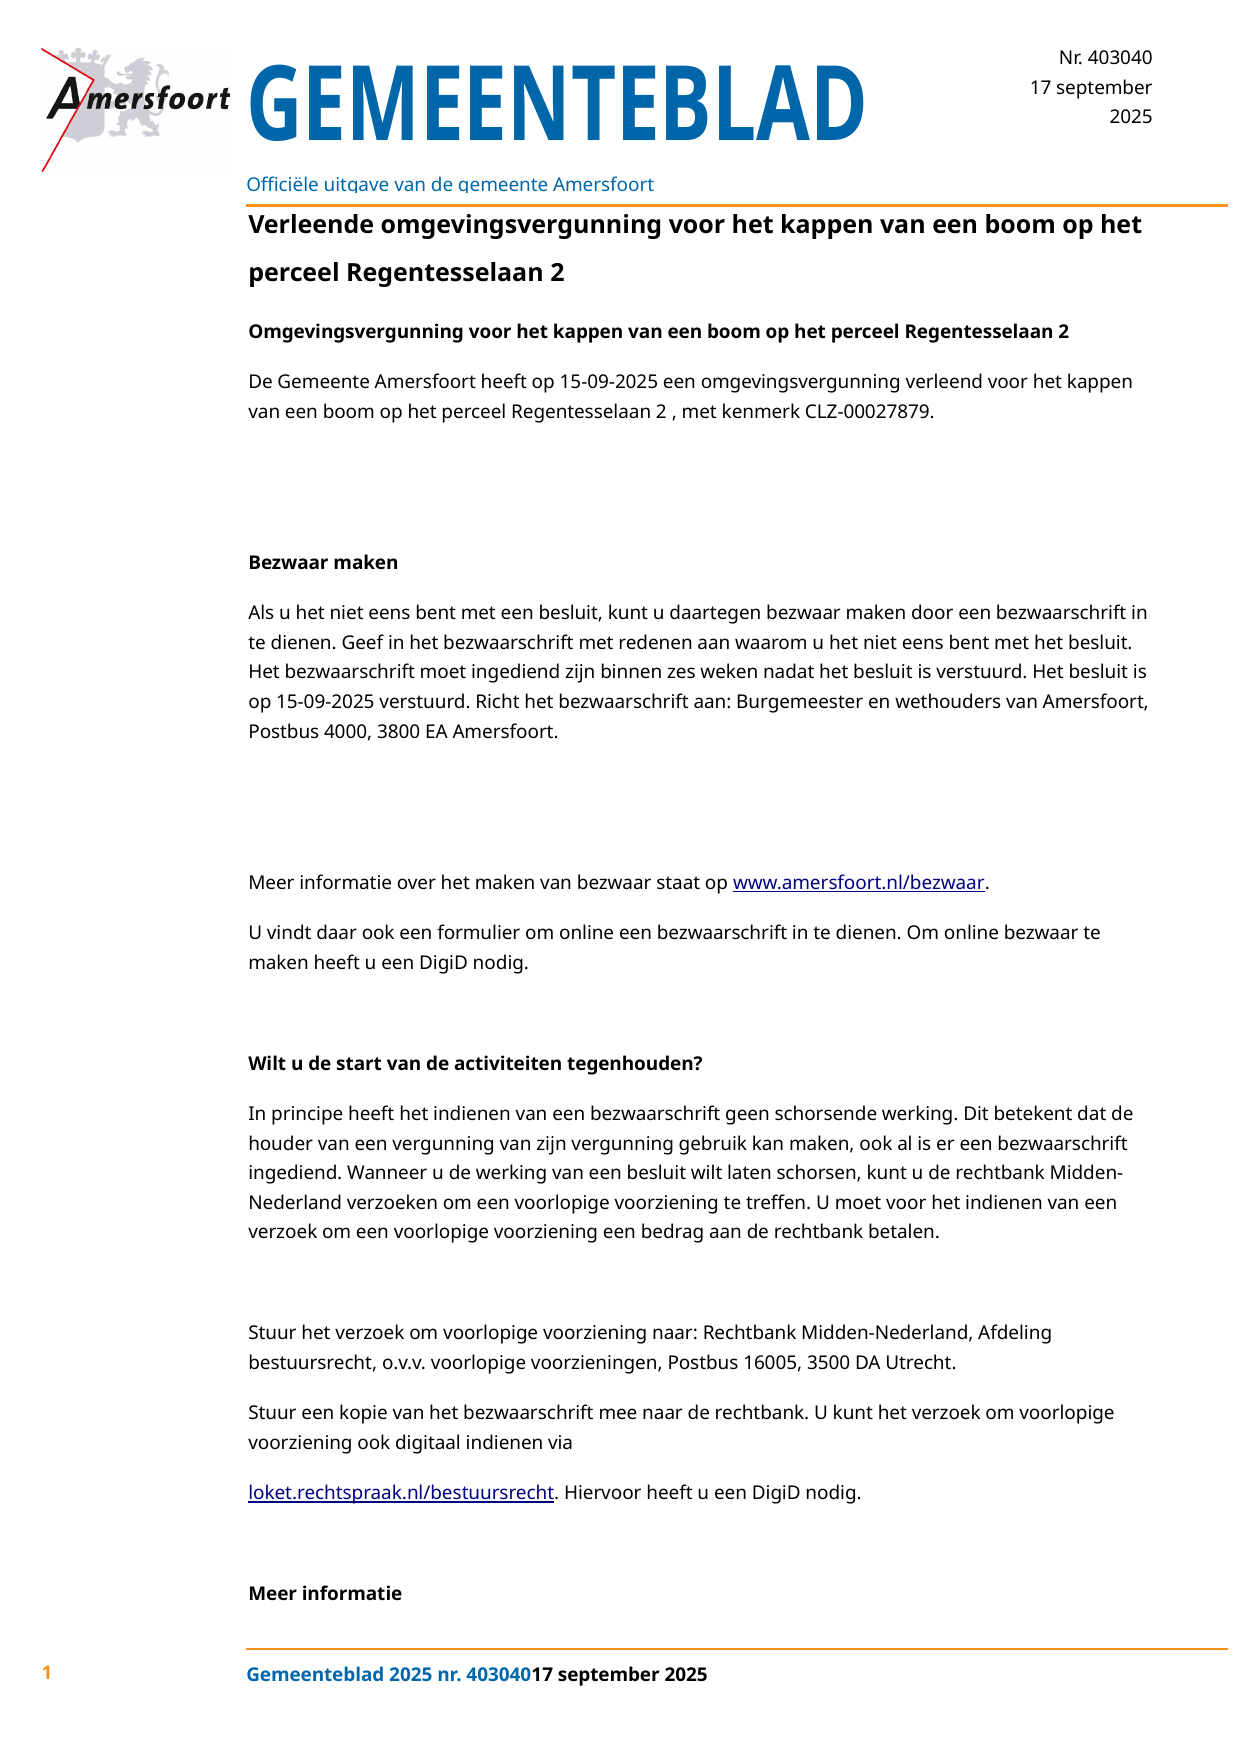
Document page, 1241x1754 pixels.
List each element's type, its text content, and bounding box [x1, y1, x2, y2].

text Bezwaar maken [248, 549, 1152, 575]
text Stuur het verzoek om voorlopige voorziening naar: Rechtbank Midden-Nederland, Afdeling bestuursrecht, o.v.v. voorlopige voorzieningen, Postbus 16005, 3500 DA Utrecht. [248, 1319, 1152, 1375]
text Verleende omgevingsvergunning voor het kappen van een boom op het perceel Regentesselaan 2 [248, 207, 1152, 288]
text Meer informatie [248, 1580, 1152, 1606]
text Als u het niet eens bent met een besluit, kunt u daartegen bezwaar maken door een bezwaarschrift in te dienen. Geef in het bezwaarschrift met redenen aan waarom u het niet eens bent met het besluit. Het bezwaarschrift moet ingediend zijn binnen zes weken nadat het besluit is verstuurd. Het besluit is op 15-09-2025 verstuurd. Richt het bezwaarschrift aan: Burgemeester en wethouders van Amersfoort, Postbus 4000, 3800 EA Amersfoort. [248, 599, 1152, 744]
picture [41, 47, 231, 172]
text Wilt u de start van de activiteiten tegenhouden? [248, 1050, 1152, 1076]
text Stuur een kopie van het bezwaarschrift mee naar de rechtbank. U kunt het verzoek om voorlopige voorziening ook digitaal indienen via [248, 1399, 1152, 1455]
text De Gemeente Amersfoort heeft op 15-09-2025 een omgevingsvergunning verleend voor het kappen van een boom op het perceel Regentesselaan 2 , met kenmerk CLZ-00027879. [248, 368, 1152, 424]
text Meer informatie over het maken van bezwaar staat op www.amersfoort.nl/bezwaar. [248, 869, 1152, 895]
text loket.rechtspraak.nl/bestuursrecht. Hiervoor heeft u een DigiD nodig. [248, 1479, 1152, 1505]
text In principe heeft het indienen van een bezwaarschrift geen schorsende werking. Dit betekent dat de houder van een vergunning van zijn vergunning gebruik kan maken, ook al is er een bezwaarschrift ingediend. Wanneer u de werking van een besluit wilt laten schorsen, kunt u de rechtbank Midden-Nederland verzoeken om een voorlopige voorziening te treffen. U moet voor het indienen van een verzoek om een voorlopige voorziening een bedrag aan de rechtbank betalen. [248, 1100, 1152, 1244]
text U vindt daar ook een formulier om online een bezwaarschrift in te dienen. Om online bezwaar te maken heeft u een DigiD nodig. [248, 919, 1152, 975]
text Omgevingsvergunning voor het kappen van een boom op het perceel Regentesselaan 2 [248, 318, 1152, 344]
